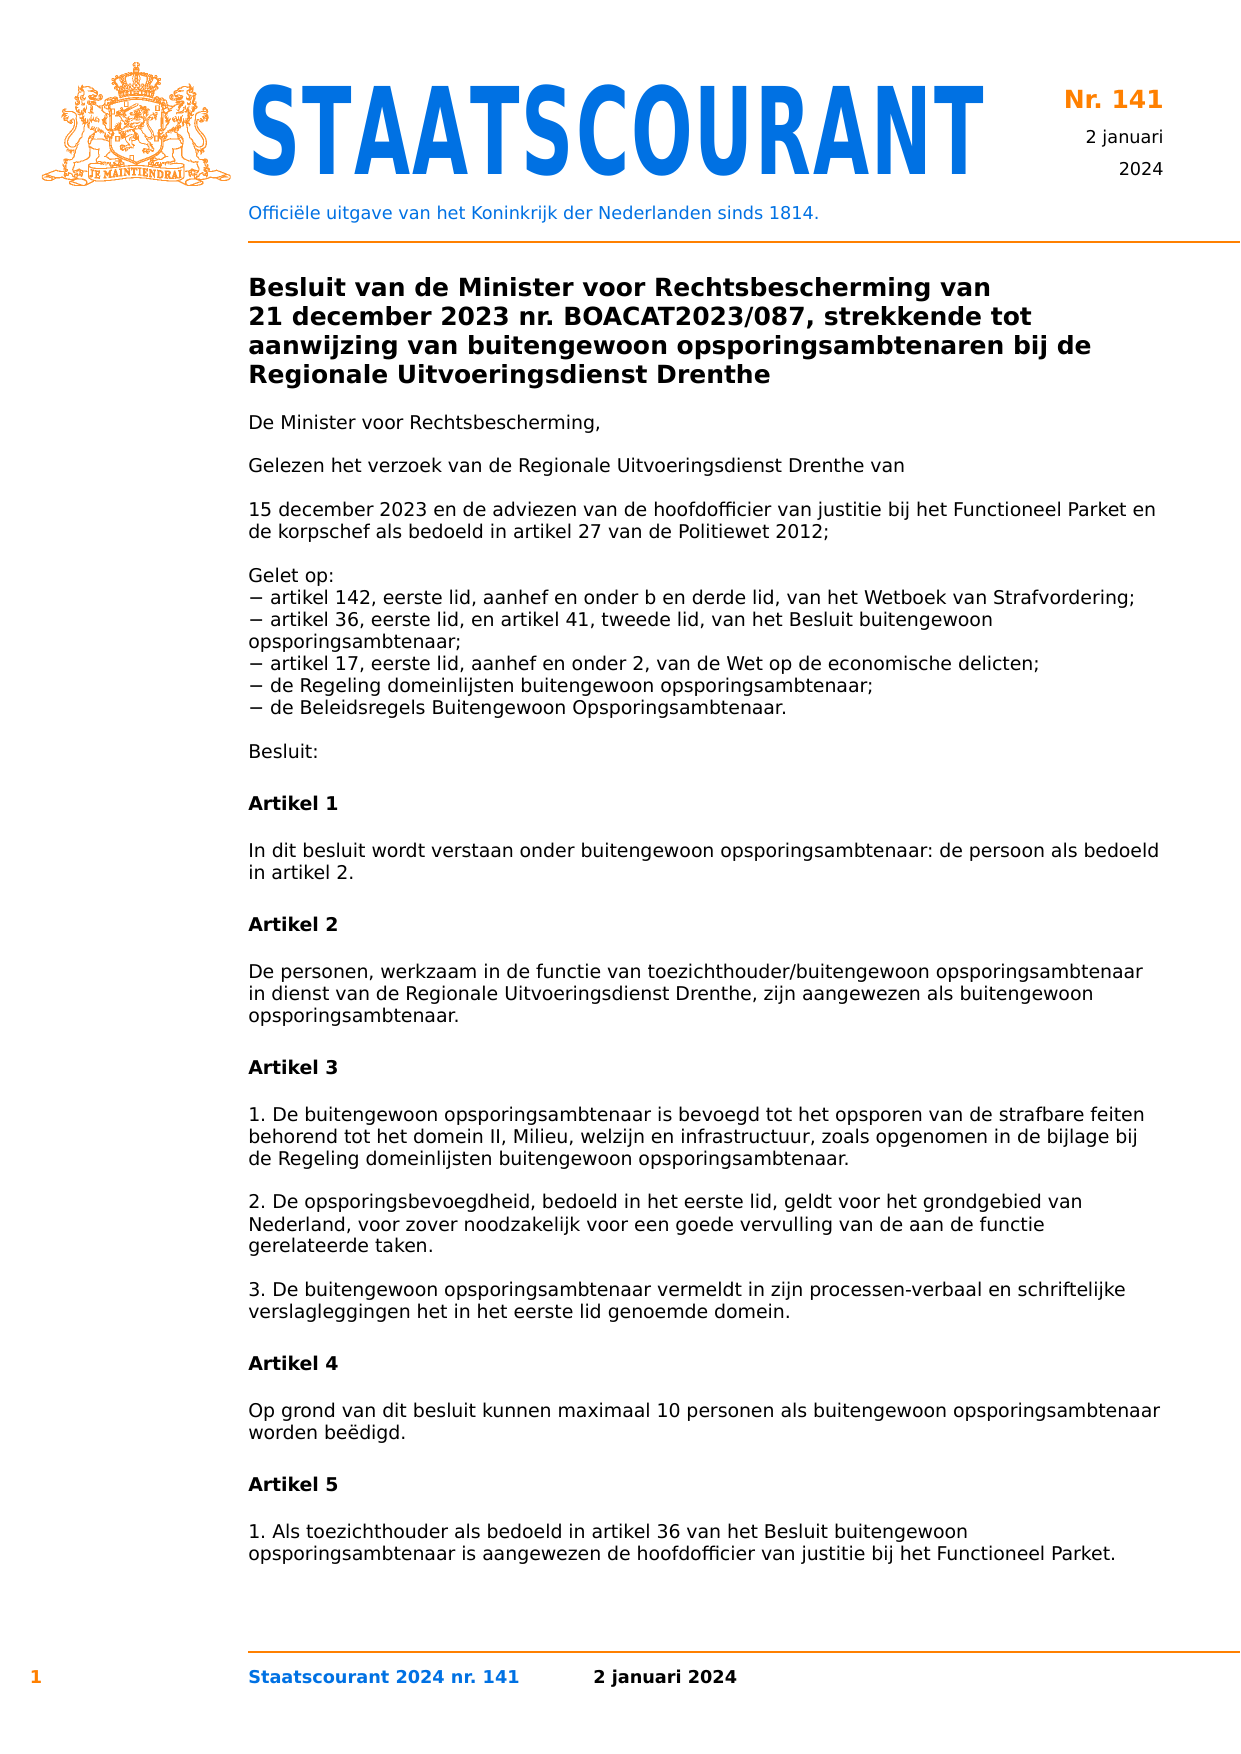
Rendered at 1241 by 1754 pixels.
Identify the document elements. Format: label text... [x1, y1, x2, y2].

table_cell Officiële uitgave van het Koninkrijk der Nederlanden sinds 1814. [248, 203, 1240, 241]
text Gelezen het verzoek van de Regionale Uitvoeringsdienst Drenthe van [248, 455, 1163, 477]
text 3. De buitengewoon opsporingsambtenaar vermeldt in zijn processen-verbaal en schriftelijke verslagleggingen het in het eerste lid genoemde domein. [248, 1279, 1163, 1323]
subtitle Artikel 1 [248, 793, 1163, 815]
subtitle Artikel 4 [248, 1353, 1163, 1375]
text De personen, werkzaam in de functie van toezichthouder/buitengewoon opsporingsambtenaar in dienst van de Regionale Uitvoeringsdienst Drenthe, zijn aangewezen als buitengewoon opsporingsambtenaar. [248, 961, 1163, 1027]
text 1. De buitengewoon opsporingsambtenaar is bevoegd tot het opsporen van de strafbare feiten behorend tot het domein II, Milieu, welzijn en infrastructuur, zoals opgenomen in de bijlage bij de Regeling domeinlijsten buitengewoon opsporingsambtenaar. [248, 1104, 1163, 1169]
table_header Nr. 141 [998, 62, 1240, 121]
text De Minister voor Rechtsbescherming, [248, 412, 1163, 433]
text − de Regeling domeinlijsten buitengewoon opsporingsambtenaar; [248, 675, 1163, 697]
text Op grond van dit besluit kunnen maximaal 10 personen als buitengewoon opsporingsambtenaar worden beëdigd. [248, 1400, 1163, 1444]
table_header [25, 62, 248, 241]
text − artikel 17, eerste lid, aanhef en onder 2, van de Wet op de economische delicten; [248, 653, 1163, 675]
text 15 december 2023 en de adviezen van de hoofdofficier van justitie bij het Functioneel Parket en de korpschef als bedoeld in artikel 27 van de Politiewet 2012; [248, 499, 1163, 543]
text Gelet op: [248, 565, 1163, 587]
table_cell 2024 [998, 153, 1240, 203]
subtitle Artikel 3 [248, 1057, 1163, 1079]
table_cell 2 januari [998, 121, 1240, 153]
text − artikel 142, eerste lid, aanhef en onder b en derde lid, van het Wetboek van Strafvordering; [248, 587, 1163, 609]
subtitle Besluit van de Minister voor Rechtsbescherming van 21 december 2023 nr. BOACAT2023/087, strekkende tot aanwijzing van buitengewoon opsporingsambtenaren bij de Regionale Uitvoeringsdienst Drenthe [248, 273, 1163, 390]
text In dit besluit wordt verstaan onder buitengewoon opsporingsambtenaar: de persoon als bedoeld in artikel 2. [248, 840, 1163, 884]
picture [41, 62, 231, 186]
text 1. Als toezichthouder als bedoeld in artikel 36 van het Besluit buitengewoon opsporingsambtenaar is aangewezen de hoofdofficier van justitie bij het Functioneel Parket. [248, 1521, 1163, 1565]
text 2. De opsporingsbevoegdheid, bedoeld in het eerste lid, geldt voor het grondgebied van Nederland, voor zover noodzakelijk voor een goede vervulling van de aan de functie gerelateerde taken. [248, 1191, 1163, 1257]
table_header STAATSCOURANT [248, 62, 998, 203]
text − artikel 36, eerste lid, en artikel 41, tweede lid, van het Besluit buitengewoon opsporingsambtenaar; [248, 609, 1163, 653]
subtitle Artikel 5 [248, 1474, 1163, 1496]
subtitle Artikel 2 [248, 914, 1163, 936]
text − de Beleidsregels Buitengewoon Opsporingsambtenaar. [248, 697, 1163, 719]
text Besluit: [248, 741, 1163, 763]
